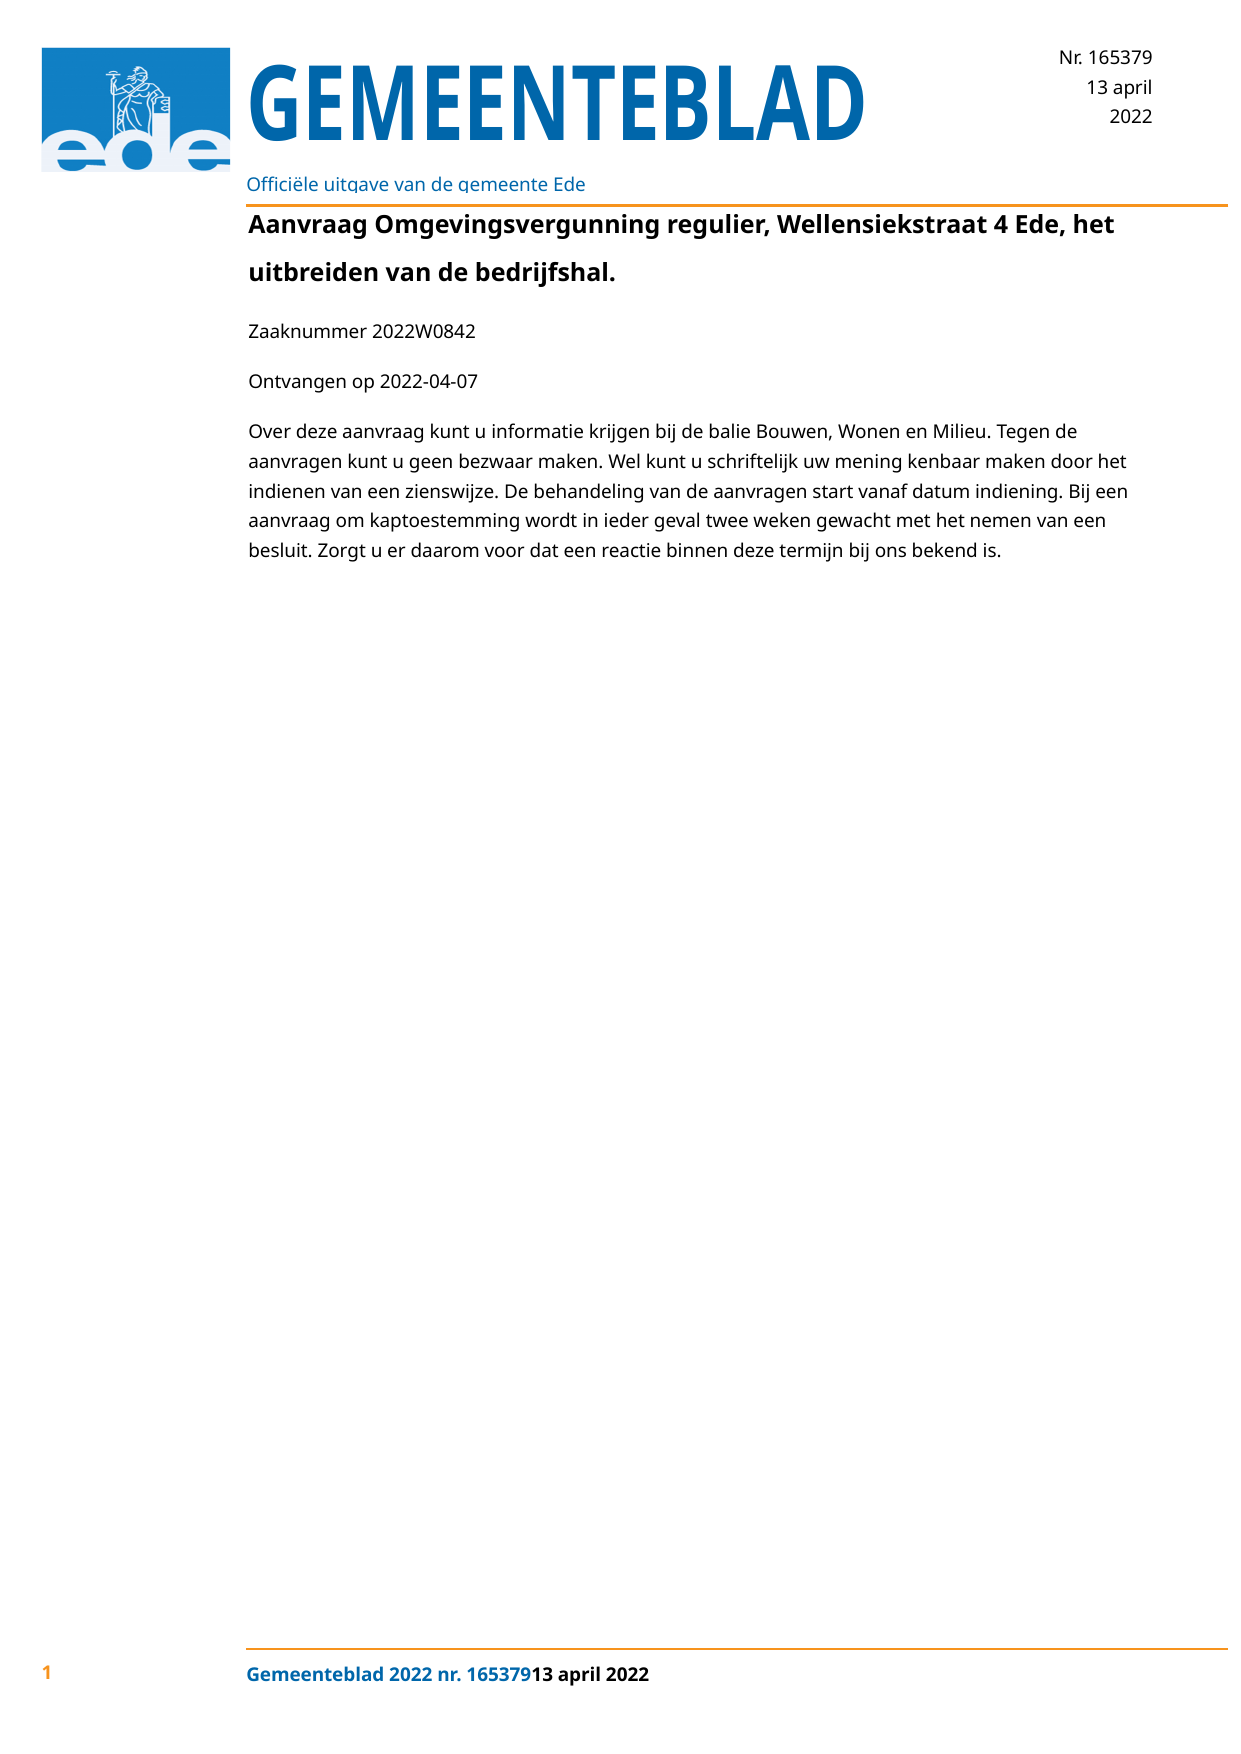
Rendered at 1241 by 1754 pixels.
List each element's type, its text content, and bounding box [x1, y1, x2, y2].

text Ontvangen op 2022-04-07 [248, 368, 1152, 394]
picture [41, 47, 231, 172]
text Aanvraag Omgevingsvergunning regulier, Wellensiekstraat 4 Ede, het uitbreiden van de bedrijfshal. [248, 207, 1152, 288]
text Zaaknummer 2022W0842 [248, 318, 1152, 344]
text Over deze aanvraag kunt u informatie krijgen bij de balie Bouwen, Wonen en Milieu. Tegen de aanvragen kunt u geen bezwaar maken. Wel kunt u schriftelijk uw mening kenbaar maken door het indienen van een zienswijze. De behandeling van de aanvragen start vanaf datum indiening. Bij een aanvraag om kaptoestemming wordt in ieder geval twee weken gewacht met het nemen van een besluit. Zorgt u er daarom voor dat een reactie binnen deze termijn bij ons bekend is. [248, 419, 1152, 563]
